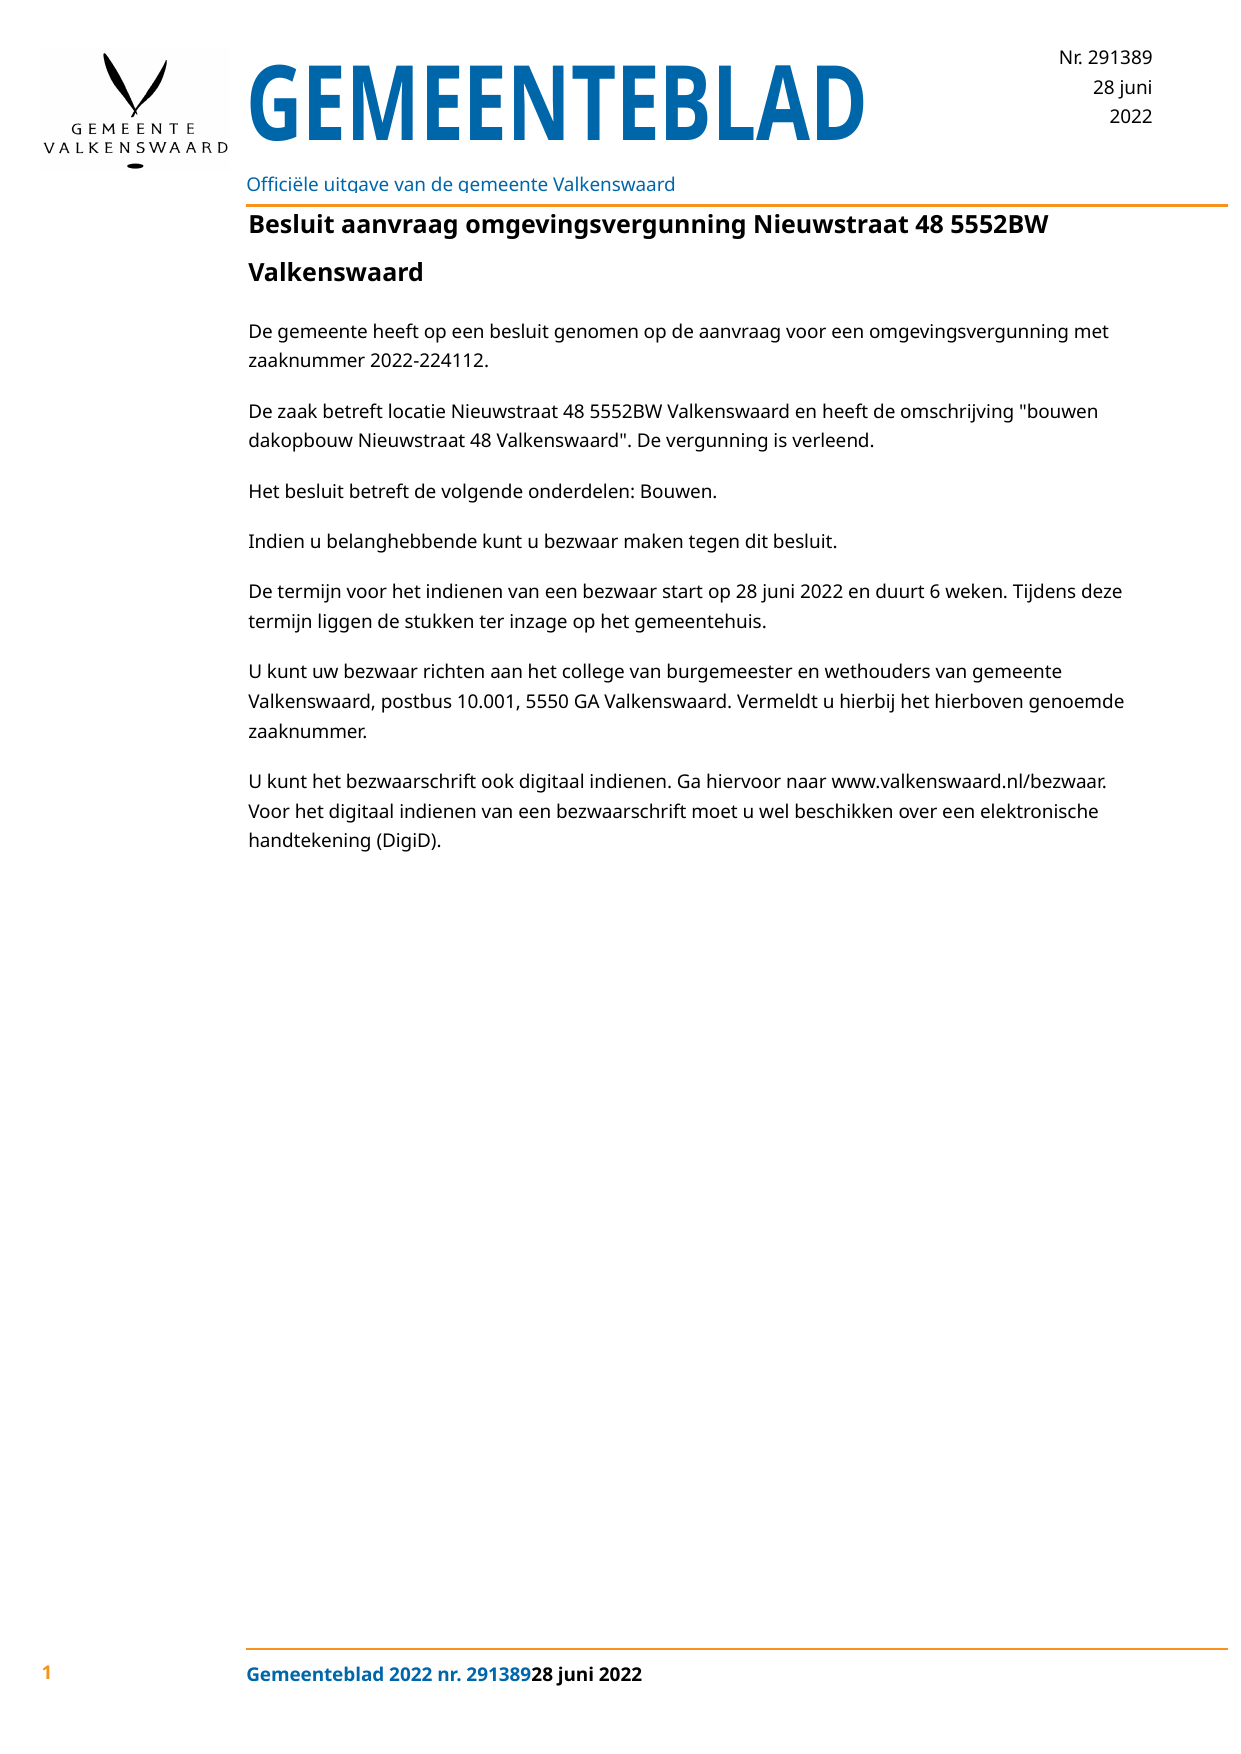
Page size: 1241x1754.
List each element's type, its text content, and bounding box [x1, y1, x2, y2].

text Indien u belanghebbende kunt u bezwaar maken tegen dit besluit. [248, 528, 1152, 554]
text U kunt uw bezwaar richten aan het college van burgemeester en wethouders van gemeente Valkenswaard, postbus 10.001, 5550 GA Valkenswaard. Vermeldt u hierbij het hierboven genoemde zaaknummer. [248, 659, 1152, 744]
picture [41, 47, 231, 172]
text De zaak betreft locatie Nieuwstraat 48 5552BW Valkenswaard en heeft de omschrijving "bouwen dakopbouw Nieuwstraat 48 Valkenswaard". De vergunning is verleend. [248, 398, 1152, 453]
text Besluit aanvraag omgevingsvergunning Nieuwstraat 48 5552BW Valkenswaard [248, 207, 1152, 288]
text De termijn voor het indienen van een bezwaar start op 28 juni 2022 en duurt 6 weken. Tijdens deze termijn liggen de stukken ter inzage op het gemeentehuis. [248, 579, 1152, 634]
text Het besluit betreft de volgende onderdelen: Bouwen. [248, 478, 1152, 504]
text De gemeente heeft op een besluit genomen op de aanvraag voor een omgevingsvergunning met zaaknummer 2022-224112. [248, 318, 1152, 373]
text U kunt het bezwaarschrift ook digitaal indienen. Ga hiervoor naar www.valkenswaard.nl/bezwaar. Voor het digitaal indienen van een bezwaarschrift moet u wel beschikken over een elektronische handtekening (DigiD). [248, 768, 1152, 853]
